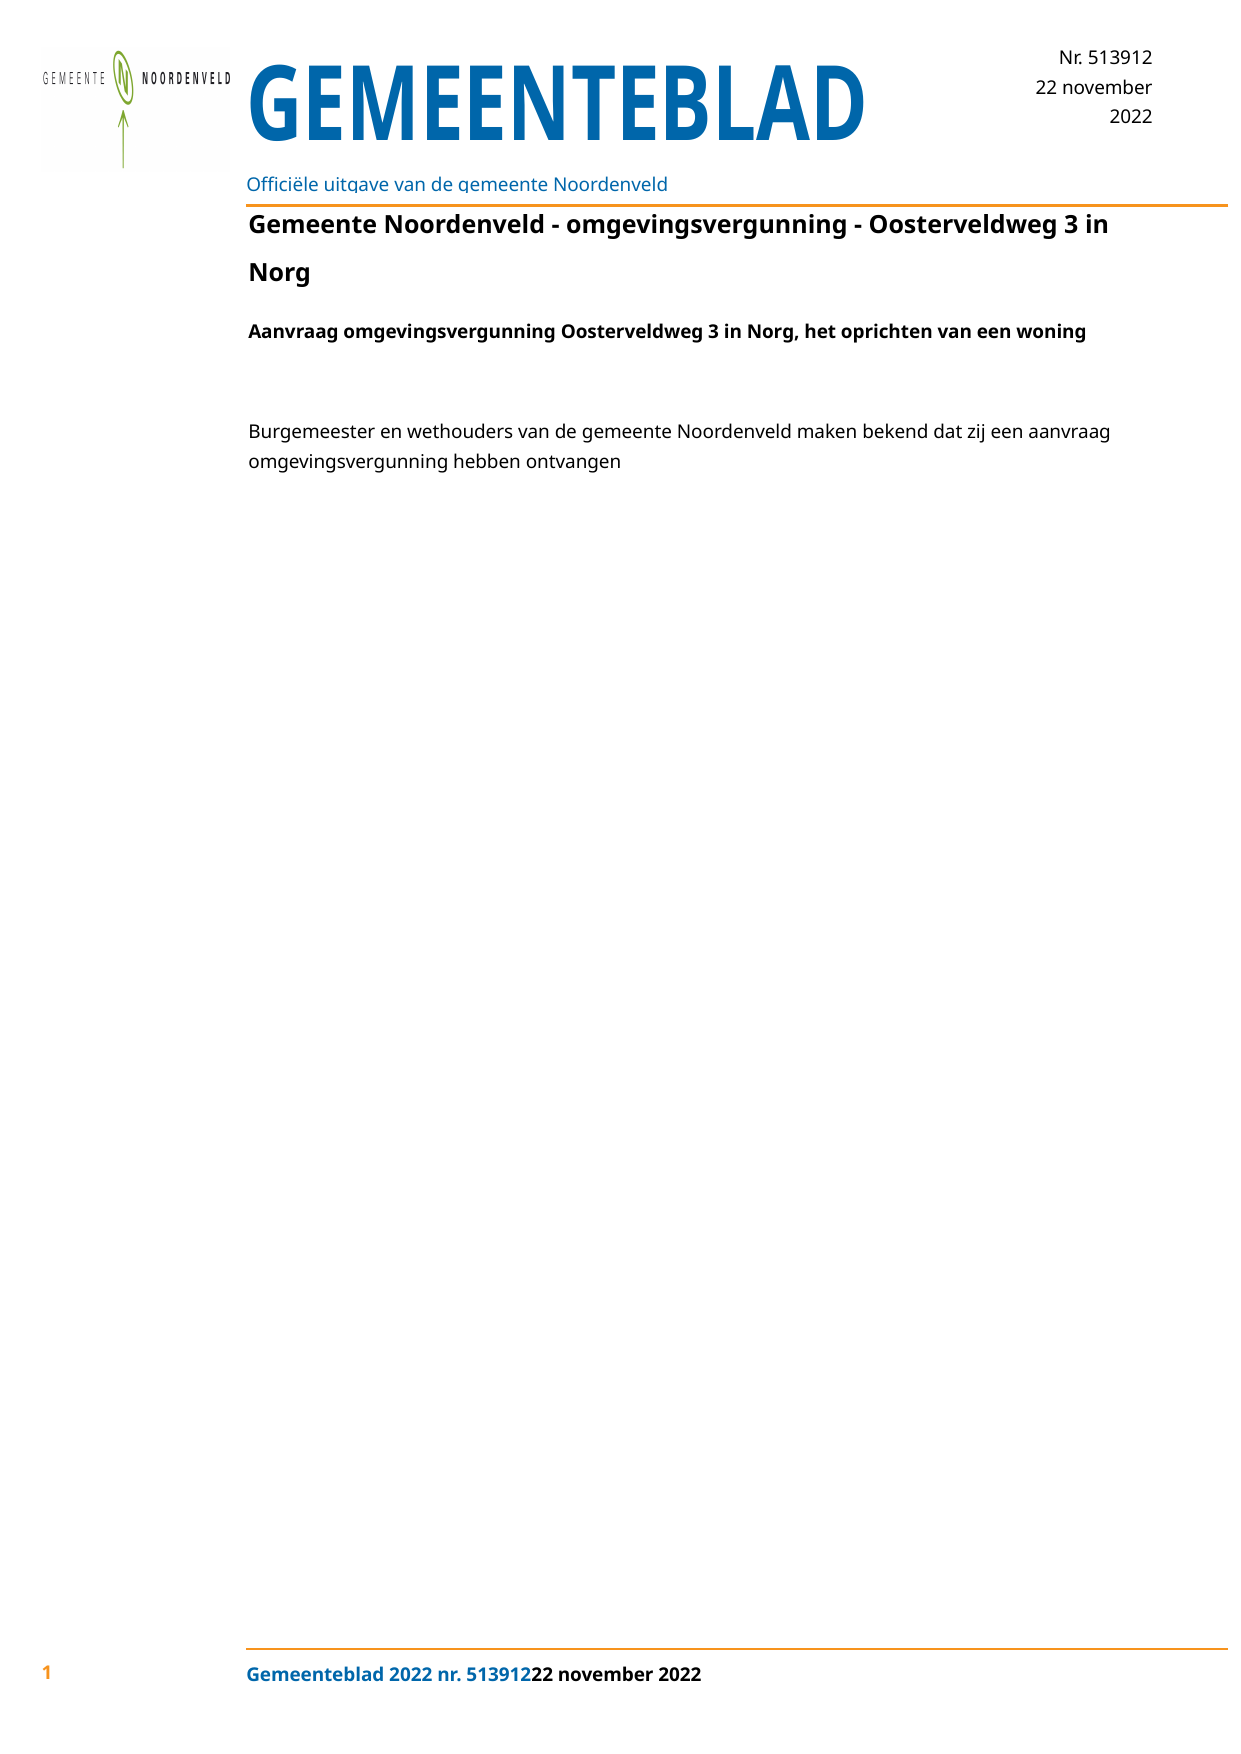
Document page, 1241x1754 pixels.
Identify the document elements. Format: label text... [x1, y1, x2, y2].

text Gemeente Noordenveld - omgevingsvergunning - Oosterveldweg 3 in Norg [248, 207, 1152, 288]
text Aanvraag omgevingsvergunning Oosterveldweg 3 in Norg, het oprichten van een woning [248, 318, 1152, 344]
text Burgemeester en wethouders van de gemeente Noordenveld maken bekend dat zij een aanvraag omgevingsvergunning hebben ontvangen [248, 419, 1152, 474]
picture [41, 47, 231, 172]
